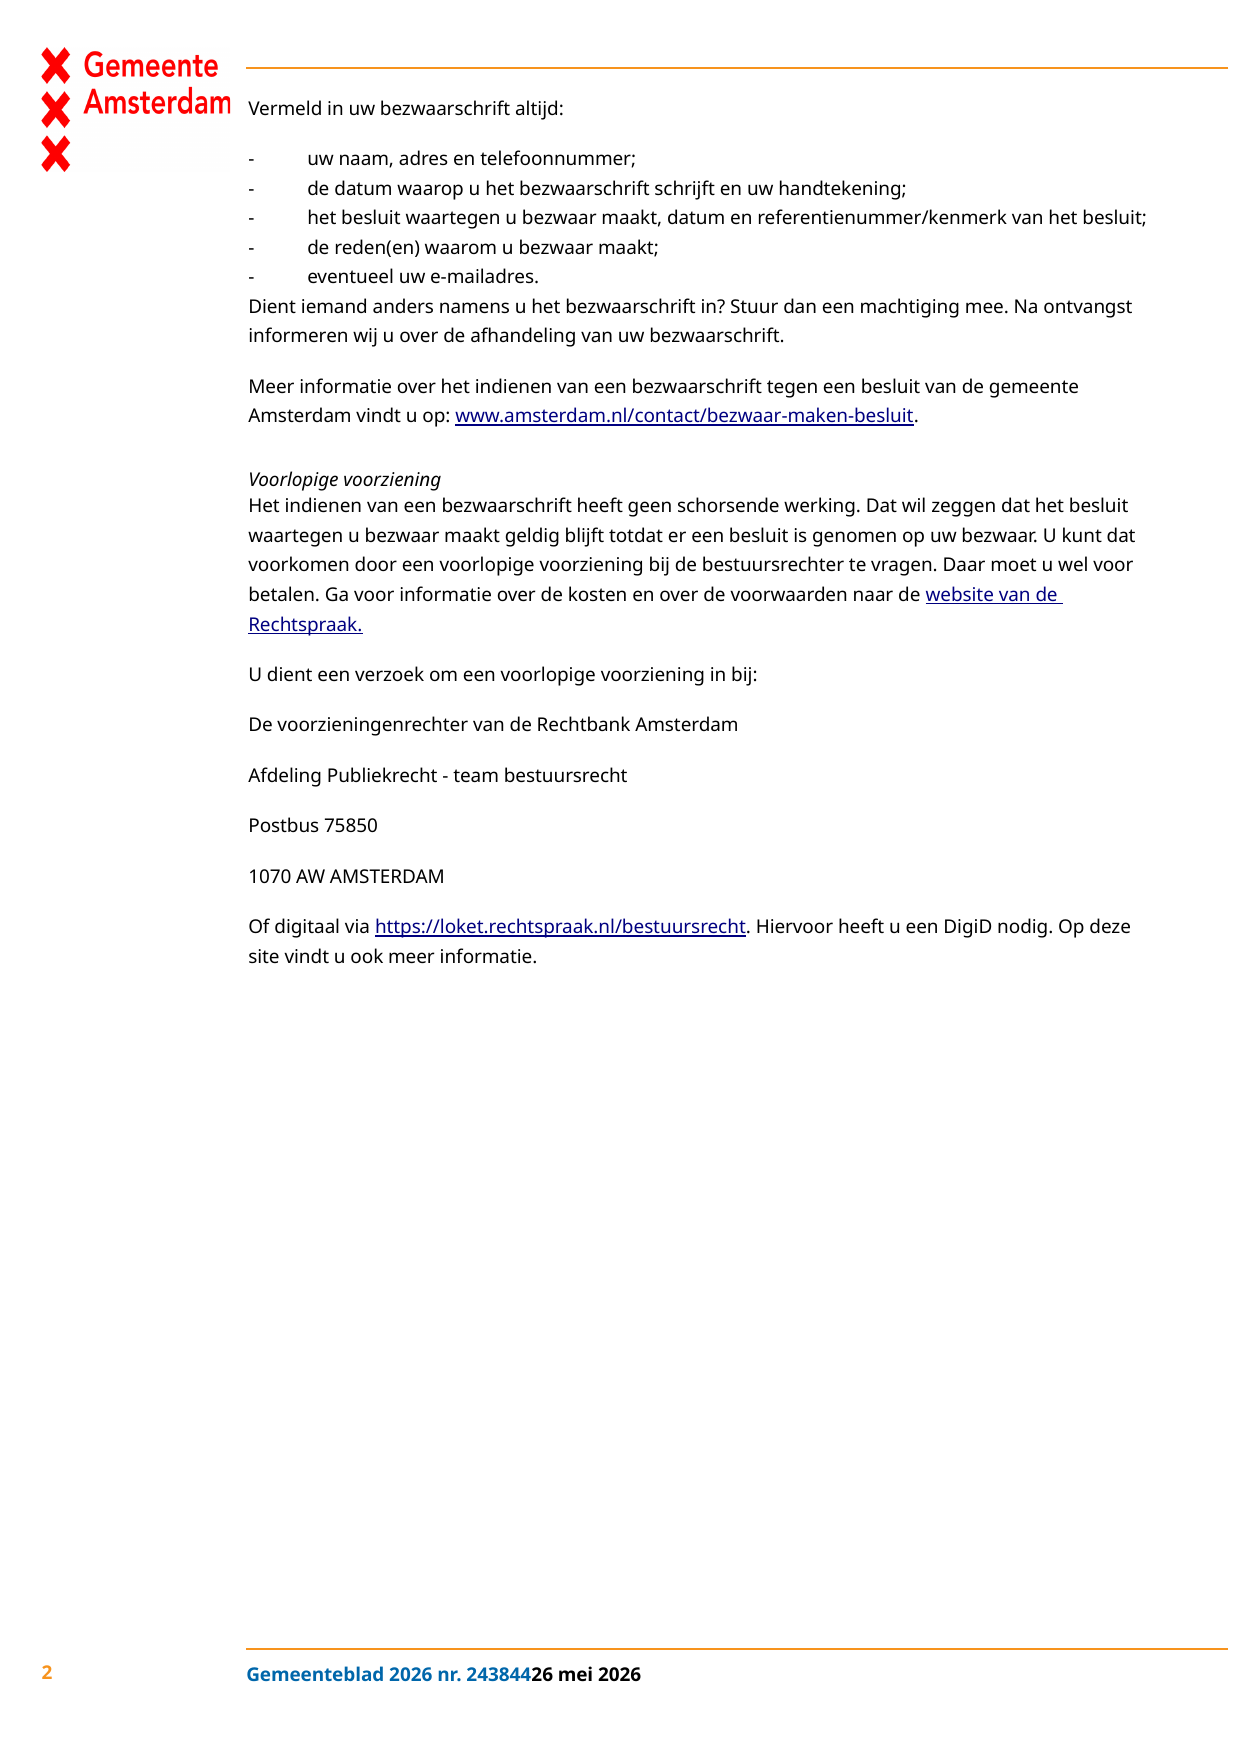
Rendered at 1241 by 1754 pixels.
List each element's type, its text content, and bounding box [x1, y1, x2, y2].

picture [41, 47, 231, 172]
text Of digitaal via https://loket.rechtspraak.nl/bestuursrecht. Hiervoor heeft u een DigiD nodig. Op deze site vindt u ook meer informatie. [248, 913, 1152, 968]
list de datum waarop u het bezwaarschrift schrijft en uw handtekening; [248, 175, 1152, 201]
text Postbus 75850 [248, 812, 1152, 838]
list uw naam, adres en telefoonnummer; [248, 145, 1152, 171]
text Meer informatie over het indienen van een bezwaarschrift tegen een besluit van de gemeente Amsterdam vindt u op: www.amsterdam.nl/contact/bezwaar-maken-besluit. [248, 373, 1152, 428]
list de reden(en) waarom u bezwaar maakt; [248, 234, 1152, 260]
text Voorlopige voorziening [248, 467, 1152, 492]
text U dient een verzoek om een voorlopige voorziening in bij: [248, 661, 1152, 687]
list het besluit waartegen u bezwaar maakt, datum en referentienummer/kenmerk van het besluit; [248, 204, 1152, 230]
text Vermeld in uw bezwaarschrift altijd: [248, 95, 1152, 121]
text Afdeling Publiekrecht - team bestuursrecht [248, 762, 1152, 788]
list eventueel uw e-mailadres. [248, 263, 1152, 289]
text 1070 AW AMSTERDAM [248, 863, 1152, 888]
text De voorzieningenrechter van de Rechtbank Amsterdam [248, 712, 1152, 737]
text Dient iemand anders namens u het bezwaarschrift in? Stuur dan een machtiging mee. Na ontvangst informeren wij u over de afhandeling van uw bezwaarschrift. [248, 293, 1152, 348]
text Het indienen van een bezwaarschrift heeft geen schorsende werking. Dat wil zeggen dat het besluit waartegen u bezwaar maakt geldig blijft totdat er een besluit is genomen op uw bezwaar. U kunt dat voorkomen door een voorlopige voorziening bij de bestuursrechter te vragen. Daar moet u wel voor betalen. Ga voor informatie over de kosten en over de voorwaarden naar de website van de Rechtspraak. [248, 492, 1152, 636]
